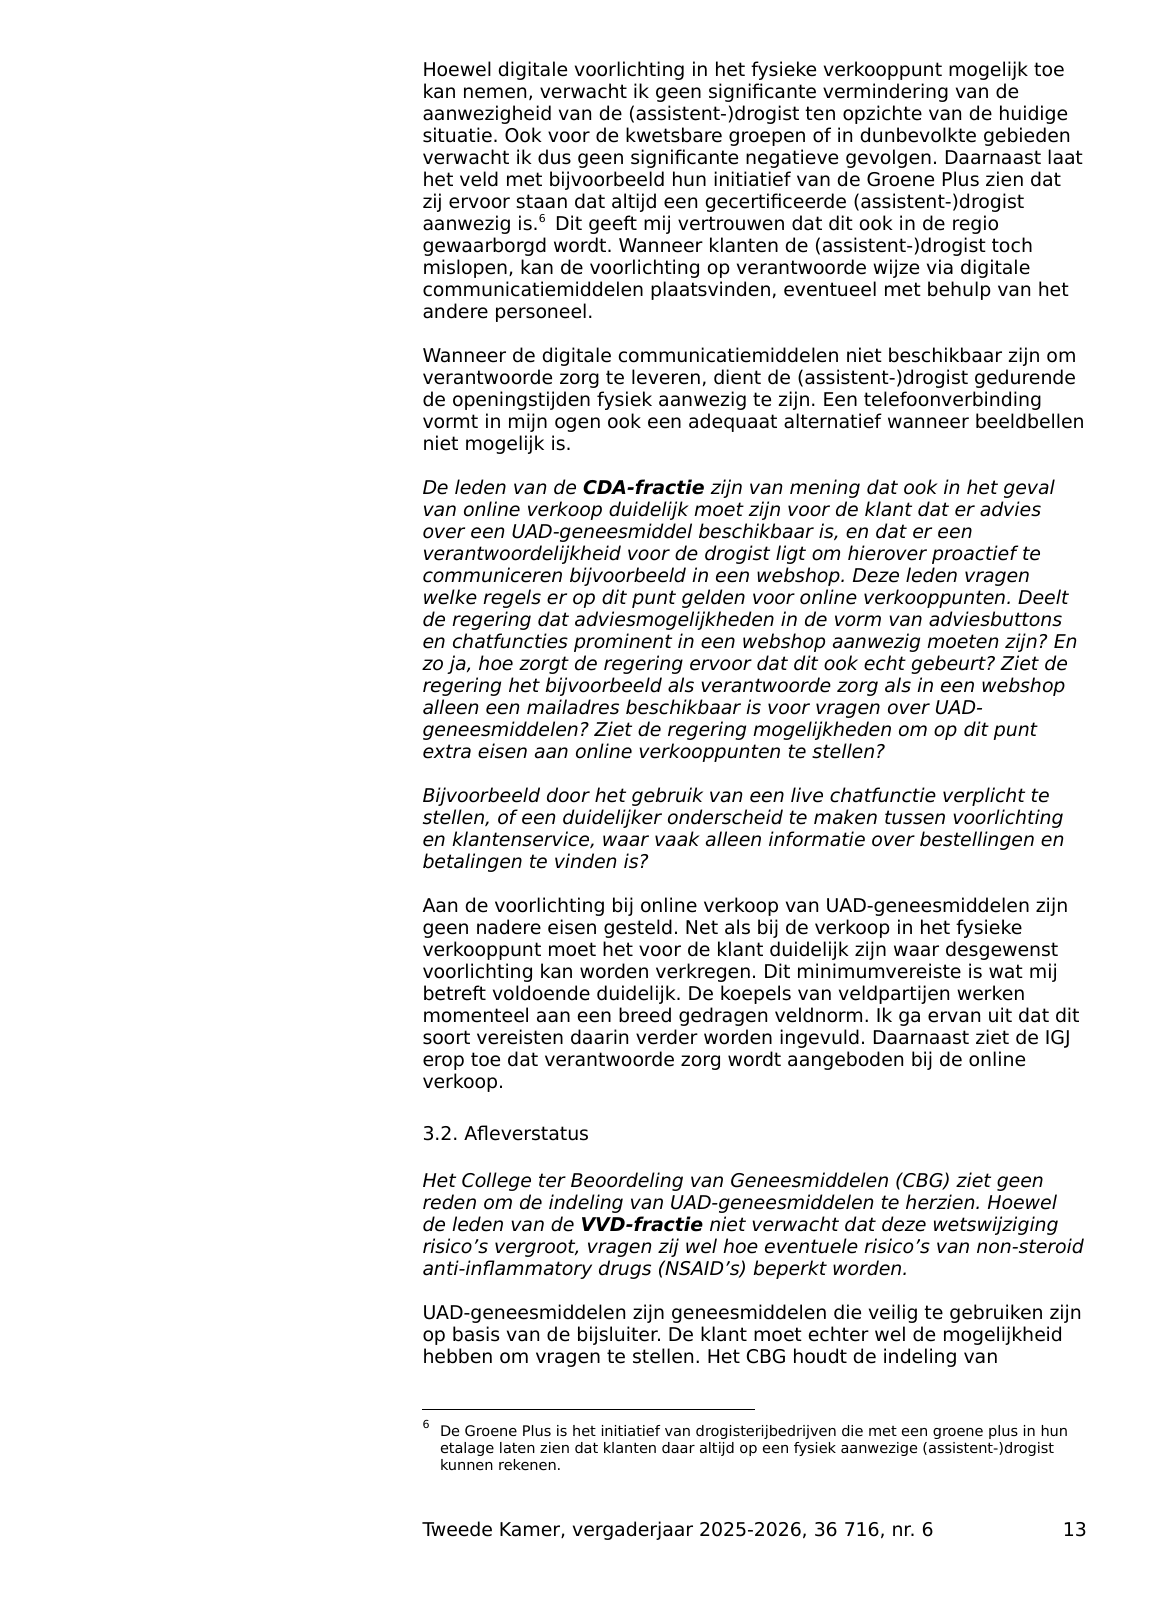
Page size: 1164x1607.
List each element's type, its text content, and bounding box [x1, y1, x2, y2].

text Aan de voorlichting bij online verkoop van UAD-geneesmiddelen zijn geen nadere eisen gesteld. Net als bij de verkoop in het fysieke verkooppunt moet het voor de klant duidelijk zijn waar desgewenst voorlichting kan worden verkregen. Dit minimumvereiste is wat mij betreft voldoende duidelijk. De koepels van veldpartijen werken momenteel aan een breed gedragen veldnorm. Ik ga ervan uit dat dit soort vereisten daarin verder worden ingevuld. Daarnaast ziet de IGJ erop toe dat verantwoorde zorg wordt aangeboden bij de online verkoop. [422, 895, 1087, 1093]
text Wanneer de digitale communicatiemiddelen niet beschikbaar zijn om verantwoorde zorg te leveren, dient de (assistent-)drogist gedurende de openingstijden fysiek aanwezig te zijn. Een telefoonverbinding vormt in mijn ogen ook een adequaat alternatief wanneer beeldbellen niet mogelijk is. [422, 345, 1087, 455]
text Hoewel digitale voorlichting in het fysieke verkooppunt mogelijk toe kan nemen, verwacht ik geen significante vermindering van de aanwezigheid van de (assistent-)drogist ten opzichte van de huidige situatie. Ook voor de kwetsbare groepen of in dunbevolkte gebieden verwacht ik dus geen significante negatieve gevolgen. Daarnaast laat het veld met bijvoorbeeld hun initiatief van de Groene Plus zien dat zij ervoor staan dat altijd een gecertificeerde (assistent-)drogist aanwezig is. Dit geeft mij vertrouwen dat dit ook in de regio gewaarborgd wordt. Wanneer klanten de (assistent-)drogist toch mislopen, kan de voorlichting op verantwoorde wijze via digitale communicatiemiddelen plaatsvinden, eventueel met behulp van het andere personeel. [422, 59, 1087, 323]
text Het College ter Beoordeling van Geneesmiddelen (CBG) ziet geen reden om de indeling van UAD-geneesmiddelen te herzien. Hoewel de leden van de VVD-fractie niet verwacht dat deze wetswijziging risico’s vergroot, vragen zij wel hoe eventuele risico’s van non-steroid anti-inflammatory drugs (NSAID’s) beperkt worden. [422, 1170, 1087, 1280]
text Bijvoorbeeld door het gebruik van een live chatfunctie verplicht te stellen, of een duidelijker onderscheid te maken tussen voorlichting en klantenservice, waar vaak alleen informatie over bestellingen en betalingen te vinden is? [422, 785, 1087, 873]
text De Groene Plus is het initiatief van drogisterijbedrijven die met een groene plus in hun etalage laten zien dat klanten daar altijd op een fysiek aanwezige (assistent-)drogist kunnen rekenen. [422, 1418, 1087, 1474]
text De leden van de CDA-fractie zijn van mening dat ook in het geval van online verkoop duidelijk moet zijn voor de klant dat er advies over een UAD-geneesmiddel beschikbaar is, en dat er een verantwoordelijkheid voor de drogist ligt om hierover proactief te communiceren bijvoorbeeld in een webshop. Deze leden vragen welke regels er op dit punt gelden voor online verkooppunten. Deelt de regering dat adviesmogelijkheden in de vorm van adviesbuttons en chatfuncties prominent in een webshop aanwezig moeten zijn? En zo ja, hoe zorgt de regering ervoor dat dit ook echt gebeurt? Ziet de regering het bijvoorbeeld als verantwoorde zorg als in een webshop alleen een mailadres beschikbaar is voor vragen over UAD-geneesmiddelen? Ziet de regering mogelijkheden om op dit punt extra eisen aan online verkooppunten te stellen? [422, 477, 1087, 763]
subtitle 3.2. Afleverstatus [422, 1123, 1087, 1145]
text UAD-geneesmiddelen zijn geneesmiddelen die veilig te gebruiken zijn op basis van de bijsluiter. De klant moet echter wel de mogelijkheid hebben om vragen te stellen. Het CBG houdt de indeling van [422, 1302, 1087, 1368]
